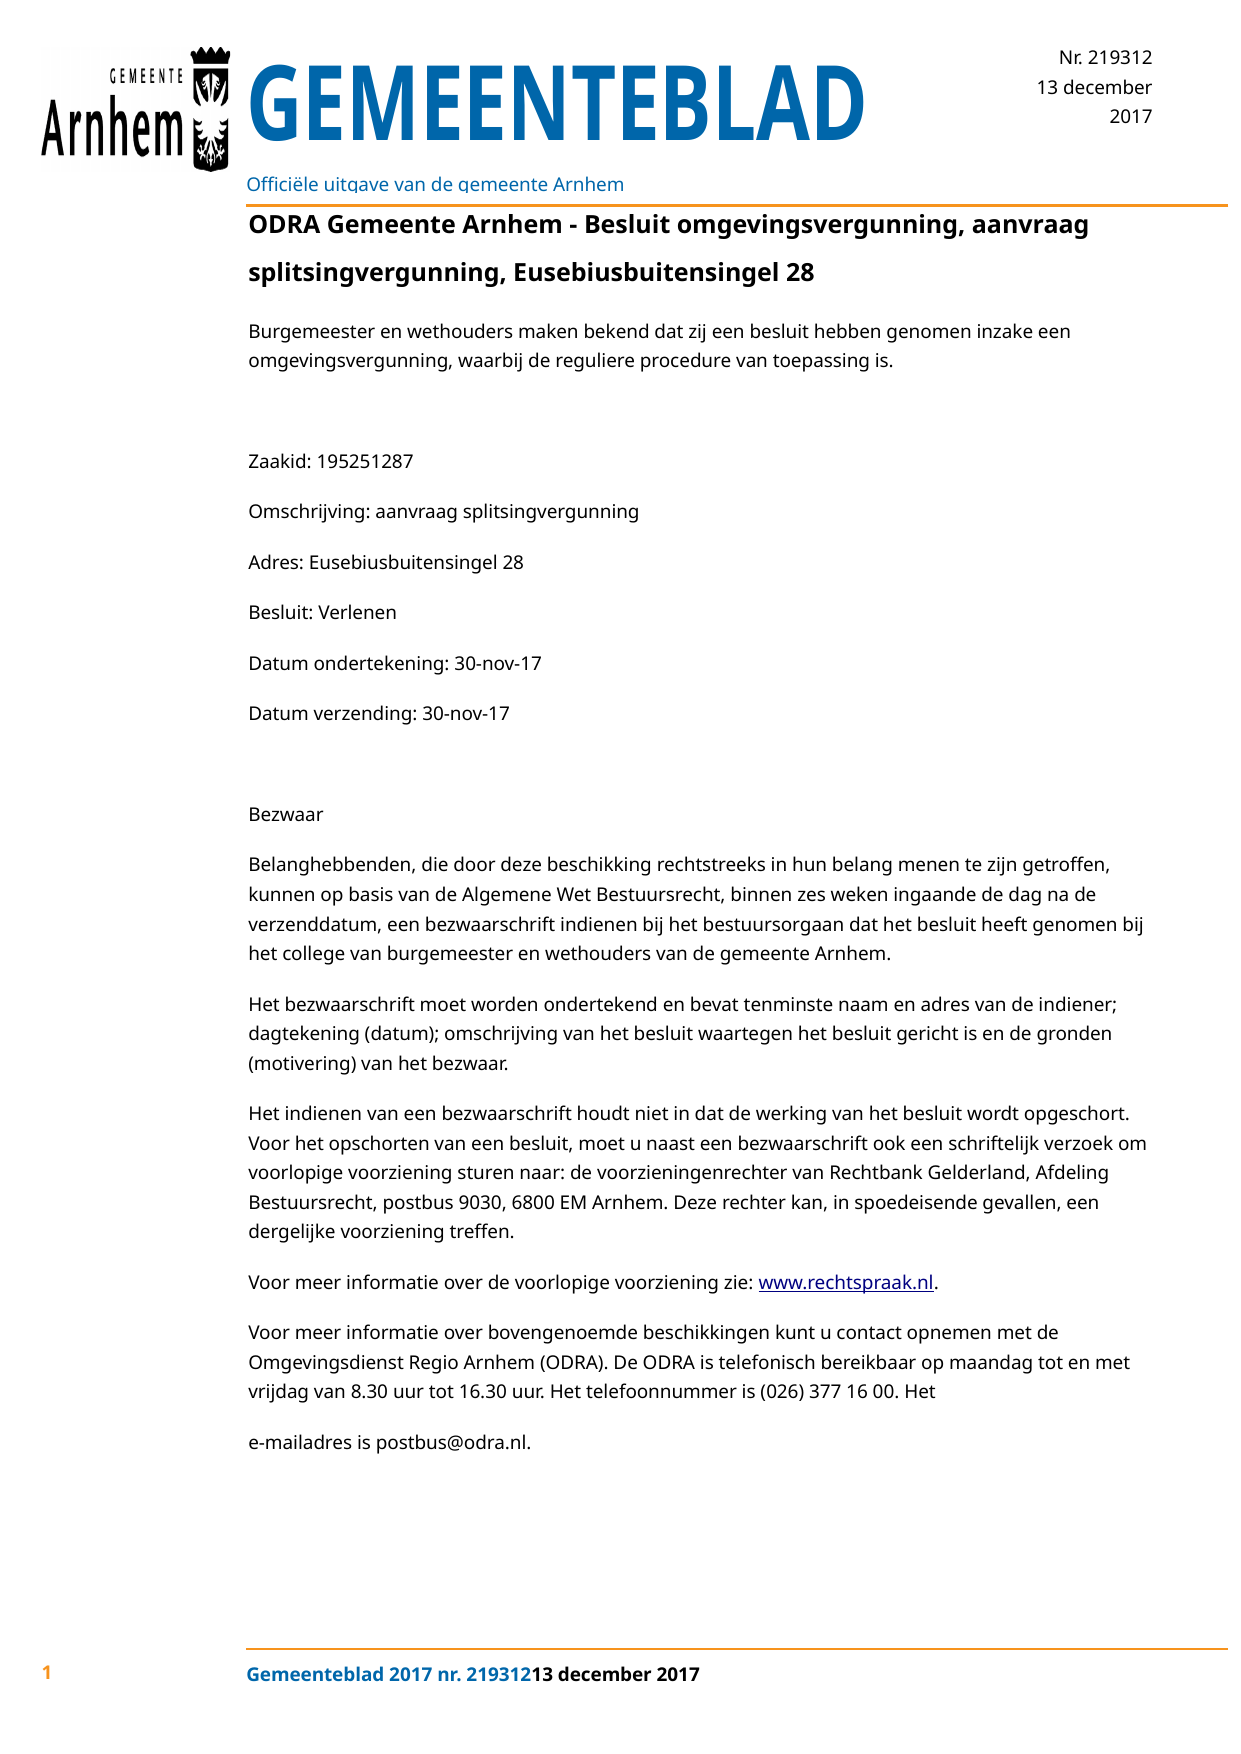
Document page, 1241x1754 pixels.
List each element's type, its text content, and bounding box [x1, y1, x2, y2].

picture [41, 47, 231, 172]
text Het bezwaarschrift moet worden ondertekend en bevat tenminste naam en adres van de indiener; dagtekening (datum); omschrijving van het besluit waartegen het besluit gericht is en de gronden (motivering) van het bezwaar. [248, 991, 1152, 1076]
text Besluit: Verlenen [248, 599, 1152, 625]
text Bezwaar [248, 801, 1152, 827]
text ODRA Gemeente Arnhem - Besluit omgevingsvergunning, aanvraag splitsingvergunning, Eusebiusbuitensingel 28 [248, 207, 1152, 288]
text Voor meer informatie over bovengenoemde beschikkingen kunt u contact opnemen met de Omgevingsdienst Regio Arnhem (ODRA). De ODRA is telefonisch bereikbaar op maandag tot en met vrijdag van 8.30 uur tot 16.30 uur. Het telefoonnummer is (026) 377 16 00. Het [248, 1319, 1152, 1404]
text Belanghebbenden, die door deze beschikking rechtstreeks in hun belang menen te zijn getroffen, kunnen op basis van de Algemene Wet Bestuursrecht, binnen zes weken ingaande de dag na de verzenddatum, een bezwaarschrift indienen bij het bestuursorgaan dat het besluit heeft genomen bij het college van burgemeester en wethouders van de gemeente Arnhem. [248, 852, 1152, 966]
text e-mailadres is postbus@odra.nl. [248, 1429, 1152, 1455]
text Omschrijving: aanvraag splitsingvergunning [248, 499, 1152, 524]
text Het indienen van een bezwaarschrift houdt niet in dat de werking van het besluit wordt opgeschort. Voor het opschorten van een besluit, moet u naast een bezwaarschrift ook een schriftelijk verzoek om voorlopige voorziening sturen naar: de voorzieningenrechter van Rechtbank Gelderland, Afdeling Bestuursrecht, postbus 9030, 6800 EM Arnhem. Deze rechter kan, in spoedeisende gevallen, een dergelijke voorziening treffen. [248, 1100, 1152, 1244]
text Zaakid: 195251287 [248, 448, 1152, 474]
text Datum ondertekening: 30-nov-17 [248, 650, 1152, 676]
text Adres: Eusebiusbuitensingel 28 [248, 549, 1152, 575]
text Burgemeester en wethouders maken bekend dat zij een besluit hebben genomen inzake een omgevingsvergunning, waarbij de reguliere procedure van toepassing is. [248, 318, 1152, 373]
text Voor meer informatie over de voorlopige voorziening zie: www.rechtspraak.nl. [248, 1269, 1152, 1295]
text Datum verzending: 30-nov-17 [248, 700, 1152, 726]
